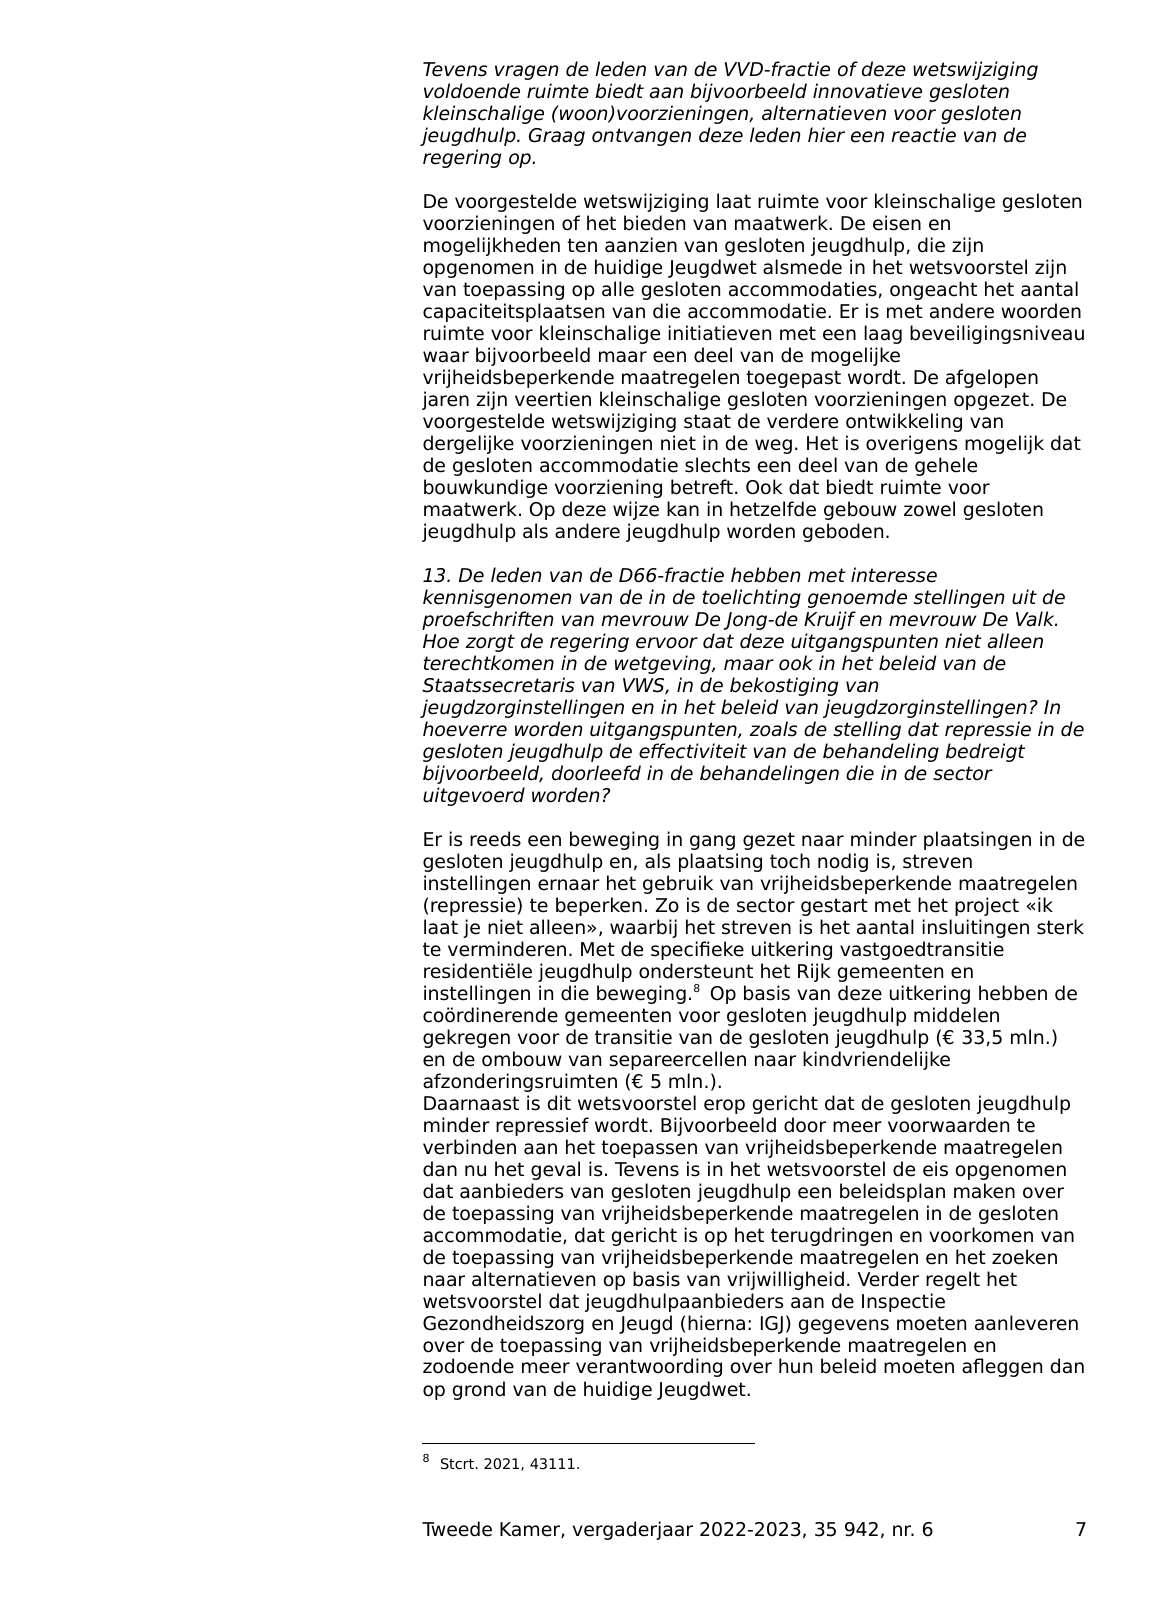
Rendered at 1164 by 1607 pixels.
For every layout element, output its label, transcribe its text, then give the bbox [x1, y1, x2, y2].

text Stcrt. 2021, 43111. [422, 1452, 1087, 1474]
text De voorgestelde wetswijziging laat ruimte voor kleinschalige gesloten voorzieningen of het bieden van maatwerk. De eisen en mogelijkheden ten aanzien van gesloten jeugdhulp, die zijn opgenomen in de huidige Jeugdwet alsmede in het wetsvoorstel zijn van toepassing op alle gesloten accommodaties, ongeacht het aantal capaciteitsplaatsen van die accommodatie. Er is met andere woorden ruimte voor kleinschalige initiatieven met een laag beveiligingsniveau waar bijvoorbeeld maar een deel van de mogelijke vrijheidsbeperkende maatregelen toegepast wordt. De afgelopen jaren zijn veertien kleinschalige gesloten voorzieningen opgezet. De voorgestelde wetswijziging staat de verdere ontwikkeling van dergelijke voorzieningen niet in de weg. Het is overigens mogelijk dat de gesloten accommodatie slechts een deel van de gehele bouwkundige voorziening betreft. Ook dat biedt ruimte voor maatwerk. Op deze wijze kan in hetzelfde gebouw zowel gesloten jeugdhulp als andere jeugdhulp worden geboden. [422, 191, 1087, 543]
text Tevens vragen de leden van de VVD-fractie of deze wetswijziging voldoende ruimte biedt aan bijvoorbeeld innovatieve gesloten kleinschalige (woon)voorzieningen, alternatieven voor gesloten jeugdhulp. Graag ontvangen deze leden hier een reactie van de regering op. [422, 59, 1087, 169]
text Daarnaast is dit wetsvoorstel erop gericht dat de gesloten jeugdhulp minder repressief wordt. Bijvoorbeeld door meer voorwaarden te verbinden aan het toepassen van vrijheidsbeperkende maatregelen dan nu het geval is. Tevens is in het wetsvoorstel de eis opgenomen dat aanbieders van gesloten jeugdhulp een beleidsplan maken over de toepassing van vrijheidsbeperkende maatregelen in de gesloten accommodatie, dat gericht is op het terugdringen en voorkomen van de toepassing van vrijheidsbeperkende maatregelen en het zoeken naar alternatieven op basis van vrijwilligheid. Verder regelt het wetsvoorstel dat jeugdhulpaanbieders aan de Inspectie Gezondheidszorg en Jeugd (hierna: IGJ) gegevens moeten aanleveren over de toepassing van vrijheidsbeperkende maatregelen en zodoende meer verantwoording over hun beleid moeten afleggen dan op grond van de huidige Jeugdwet. [422, 1093, 1087, 1400]
text Er is reeds een beweging in gang gezet naar minder plaatsingen in de gesloten jeugdhulp en, als plaatsing toch nodig is, streven instellingen ernaar het gebruik van vrijheidsbeperkende maatregelen (repressie) te beperken. Zo is de sector gestart met het project «ik laat je niet alleen», waarbij het streven is het aantal insluitingen sterk te verminderen. Met de specifieke uitkering vastgoedtransitie residentiële jeugdhulp ondersteunt het Rijk gemeenten en instellingen in die beweging. Op basis van deze uitkering hebben de coördinerende gemeenten voor gesloten jeugdhulp middelen gekregen voor de transitie van de gesloten jeugdhulp (€ 33,5 mln.) en de ombouw van separeercellen naar kindvriendelijke afzonderingsruimten (€ 5 mln.). [422, 829, 1087, 1093]
text 13. De leden van de D66-fractie hebben met interesse kennisgenomen van de in de toelichting genoemde stellingen uit de proefschriften van mevrouw De Jong-de Kruijf en mevrouw De Valk. Hoe zorgt de regering ervoor dat deze uitgangspunten niet alleen terechtkomen in de wetgeving, maar ook in het beleid van de Staatssecretaris van VWS, in de bekostiging van jeugdzorginstellingen en in het beleid van jeugdzorginstellingen? In hoeverre worden uitgangspunten, zoals de stelling dat repressie in de gesloten jeugdhulp de effectiviteit van de behandeling bedreigt bijvoorbeeld, doorleefd in de behandelingen die in de sector uitgevoerd worden? [422, 565, 1087, 807]
